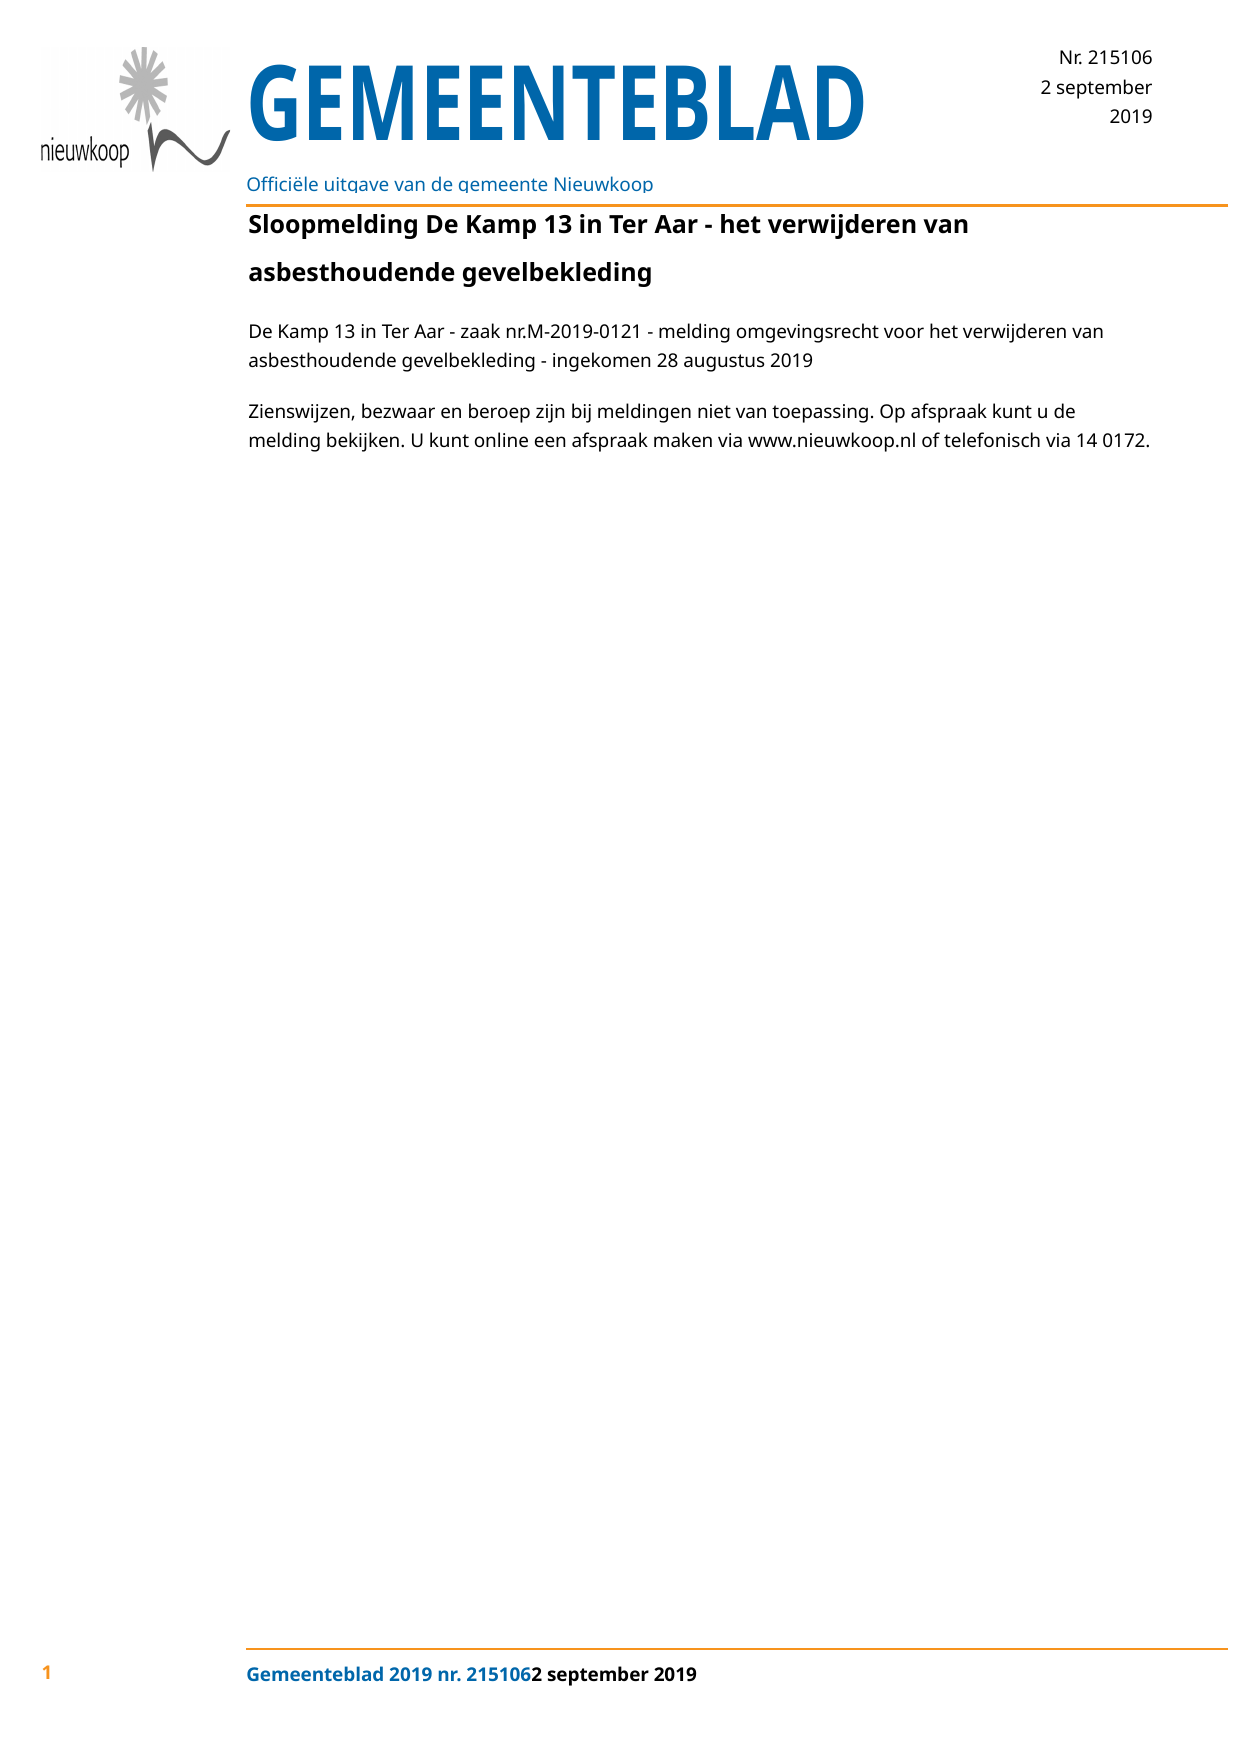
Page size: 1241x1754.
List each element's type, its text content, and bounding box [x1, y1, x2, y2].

picture [41, 47, 231, 172]
text Zienswijzen, bezwaar en beroep zijn bij meldingen niet van toepassing. Op afspraak kunt u de melding bekijken. U kunt online een afspraak maken via www.nieuwkoop.nl of telefonisch via 14 0172. [248, 398, 1152, 453]
text Sloopmelding De Kamp 13 in Ter Aar - het verwijderen van asbesthoudende gevelbekleding [248, 207, 1152, 288]
text De Kamp 13 in Ter Aar - zaak nr.M-2019-0121 - melding omgevingsrecht voor het verwijderen van asbesthoudende gevelbekleding - ingekomen 28 augustus 2019 [248, 318, 1152, 373]
